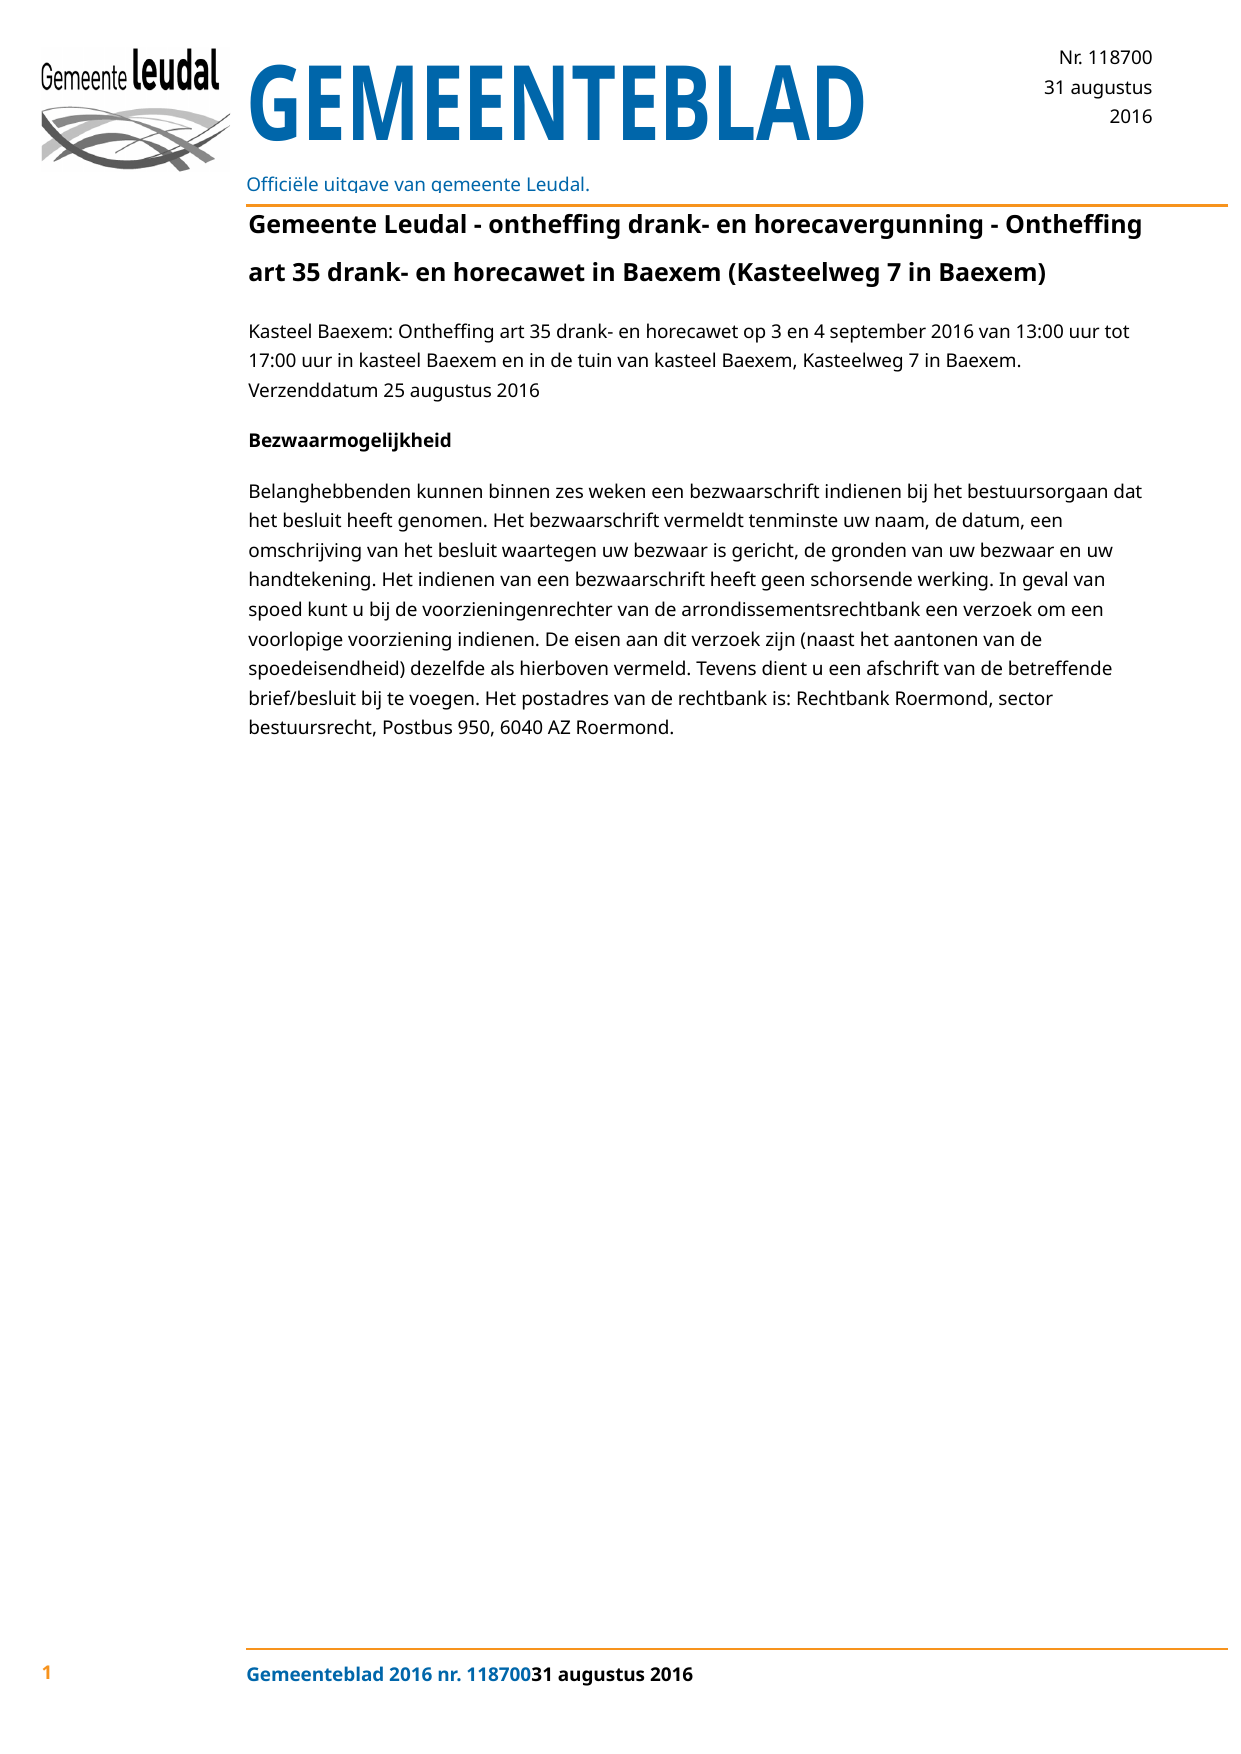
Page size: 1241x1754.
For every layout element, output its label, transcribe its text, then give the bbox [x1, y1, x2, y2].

text Gemeente Leudal - ontheffing drank- en horecavergunning - Ontheffing art 35 drank- en horecawet in Baexem (Kasteelweg 7 in Baexem) [248, 207, 1152, 288]
text Bezwaarmogelijkheid [248, 427, 1152, 453]
text Kasteel Baexem: Ontheffing art 35 drank- en horecawet op 3 en 4 september 2016 van 13:00 uur tot 17:00 uur in kasteel Baexem en in de tuin van kasteel Baexem, Kasteelweg 7 in Baexem. Verzenddatum 25 augustus 2016 [248, 318, 1152, 403]
picture [41, 47, 231, 172]
text Belanghebbenden kunnen binnen zes weken een bezwaarschrift indienen bij het bestuursorgaan dat het besluit heeft genomen. Het bezwaarschrift vermeldt tenminste uw naam, de datum, een omschrijving van het besluit waartegen uw bezwaar is gericht, de gronden van uw bezwaar en uw handtekening. Het indienen van een bezwaarschrift heeft geen schorsende werking. In geval van spoed kunt u bij de voorzieningenrechter van de arrondissementsrechtbank een verzoek om een voorlopige voorziening indienen. De eisen aan dit verzoek zijn (naast het aantonen van de spoedeisendheid) dezelfde als hierboven vermeld. Tevens dient u een afschrift van de betreffende brief/besluit bij te voegen. Het postadres van de rechtbank is: Rechtbank Roermond, sector bestuursrecht, Postbus 950, 6040 AZ Roermond. [248, 478, 1152, 740]
